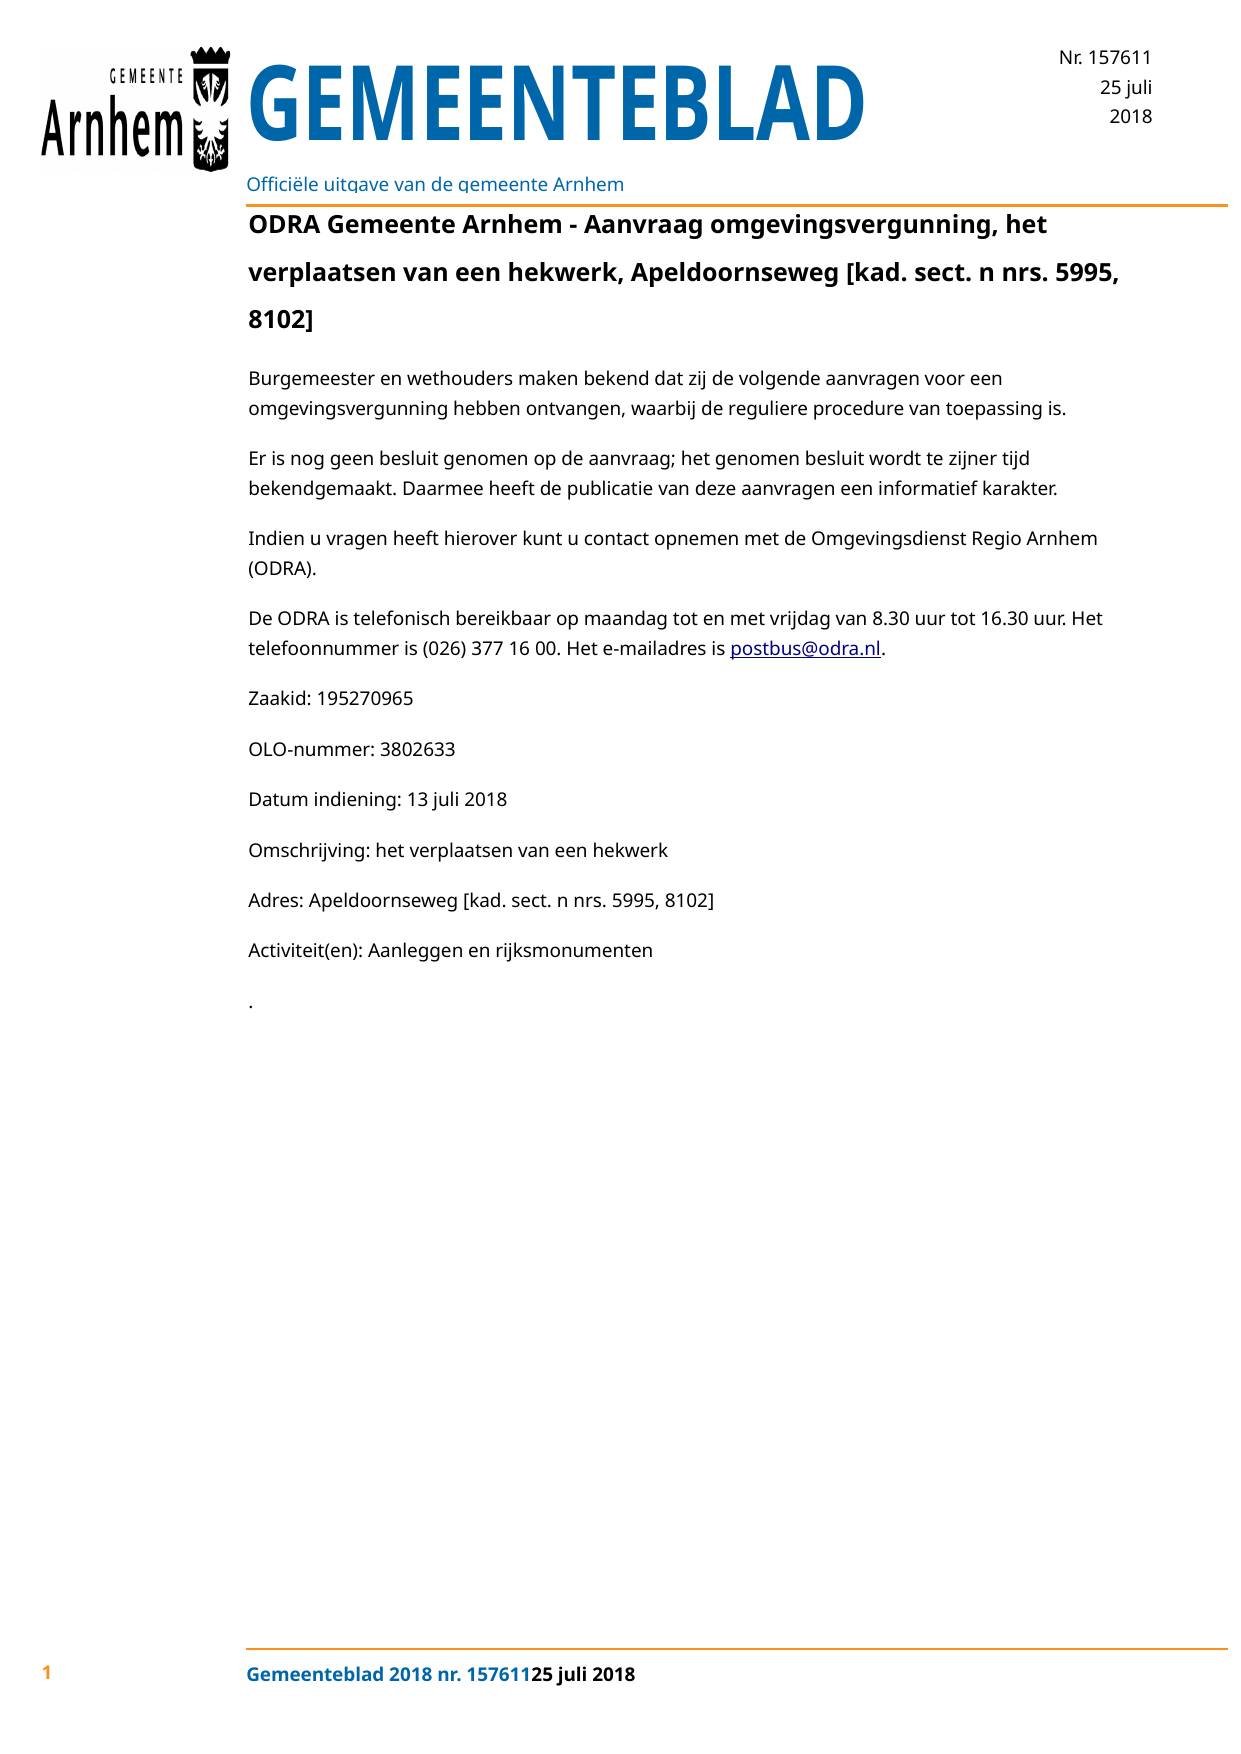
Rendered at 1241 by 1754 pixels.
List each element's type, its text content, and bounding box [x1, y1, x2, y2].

text ODRA Gemeente Arnhem - Aanvraag omgevingsvergunning, het verplaatsen van een hekwerk, Apeldoornseweg [kad. sect. n nrs. 5995, 8102] [248, 207, 1152, 336]
text Activiteit(en): Aanleggen en rijksmonumenten [248, 938, 1152, 963]
text . [248, 988, 1152, 1014]
text Omschrijving: het verplaatsen van een hekwerk [248, 837, 1152, 862]
text Indien u vragen heeft hierover kunt u contact opnemen met de Omgevingsdienst Regio Arnhem (ODRA). [248, 526, 1152, 581]
text Er is nog geen besluit genomen op de aanvraag; het genomen besluit wordt te zijner tijd bekendgemaakt. Daarmee heeft de publicatie van deze aanvragen een informatief karakter. [248, 446, 1152, 501]
text Datum indiening: 13 juli 2018 [248, 786, 1152, 812]
text Burgemeester en wethouders maken bekend dat zij de volgende aanvragen voor een omgevingsvergunning hebben ontvangen, waarbij de reguliere procedure van toepassing is. [248, 366, 1152, 421]
text Zaakid: 195270965 [248, 686, 1152, 711]
picture [41, 47, 231, 172]
text Adres: Apeldoornseweg [kad. sect. n nrs. 5995, 8102] [248, 887, 1152, 913]
text De ODRA is telefonisch bereikbaar op maandag tot en met vrijdag van 8.30 uur tot 16.30 uur. Het telefoonnummer is (026) 377 16 00. Het e-mailadres is postbus@odra.nl. [248, 606, 1152, 661]
text OLO-nummer: 3802633 [248, 736, 1152, 762]
